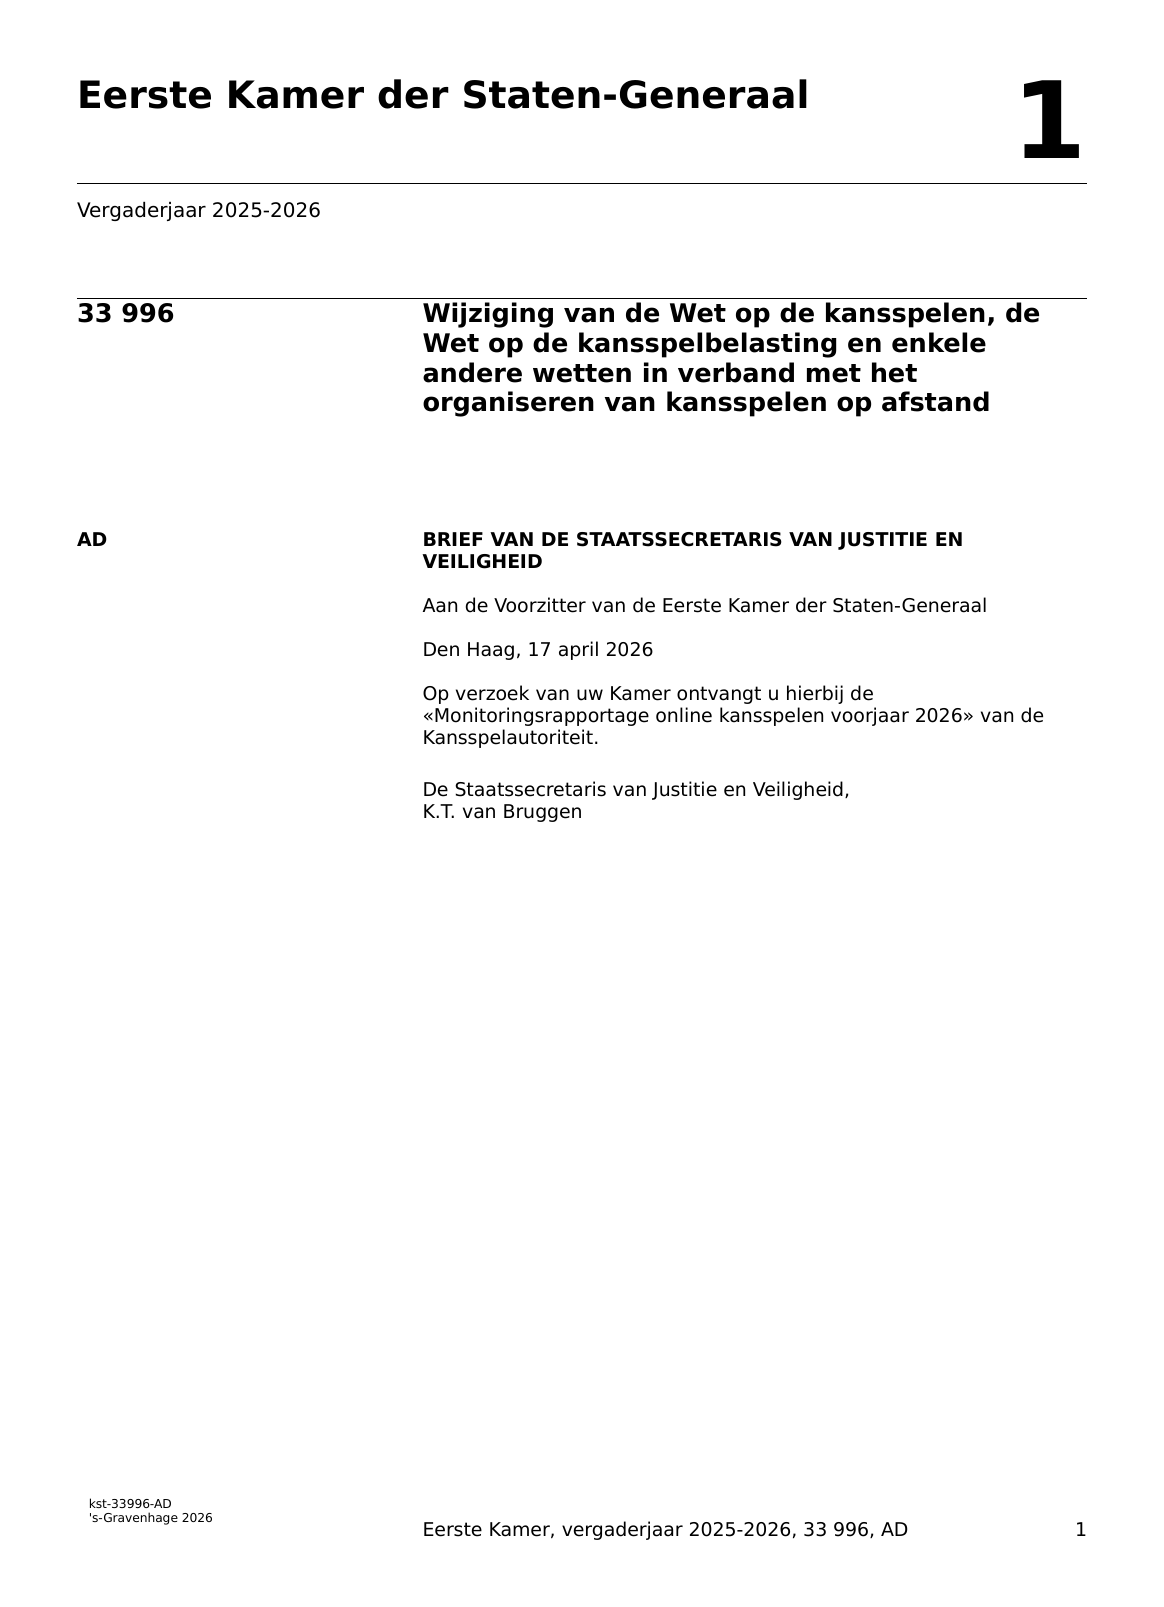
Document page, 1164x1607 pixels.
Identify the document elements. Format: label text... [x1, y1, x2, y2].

table_header Eerste Kamer der Staten-Generaal [77, 59, 886, 183]
table_cell Vergaderjaar 2025-2026 [77, 184, 1087, 298]
text Op verzoek van uw Kamer ontvangt u hierbij de «Monitoringsrapportage online kansspelen voorjaar 2026» van de Kansspelautoriteit. [422, 683, 1087, 749]
subtitle 33 996 Wijziging van de Wet op de kansspelen, de Wet op de kansspelbelasting en enkele andere wetten in verband met het organiseren van kansspelen op afstand [77, 299, 1087, 418]
text Den Haag, 17 april 2026 [422, 639, 1087, 661]
text De Staatssecretaris van Justitie en Veiligheid, K.T. van Bruggen [422, 779, 1087, 823]
text Aan de Voorzitter van de Eerste Kamer der Staten-Generaal [422, 595, 1087, 617]
subtitle AD BRIEF VAN DE STAATSSECRETARIS VAN JUSTITIE EN VEILIGHEID [77, 529, 1087, 573]
text kst-33996-AD [88, 1497, 323, 1511]
text 's-Gravenhage 2026 [88, 1511, 323, 1525]
table_header 1 [886, 59, 1087, 183]
